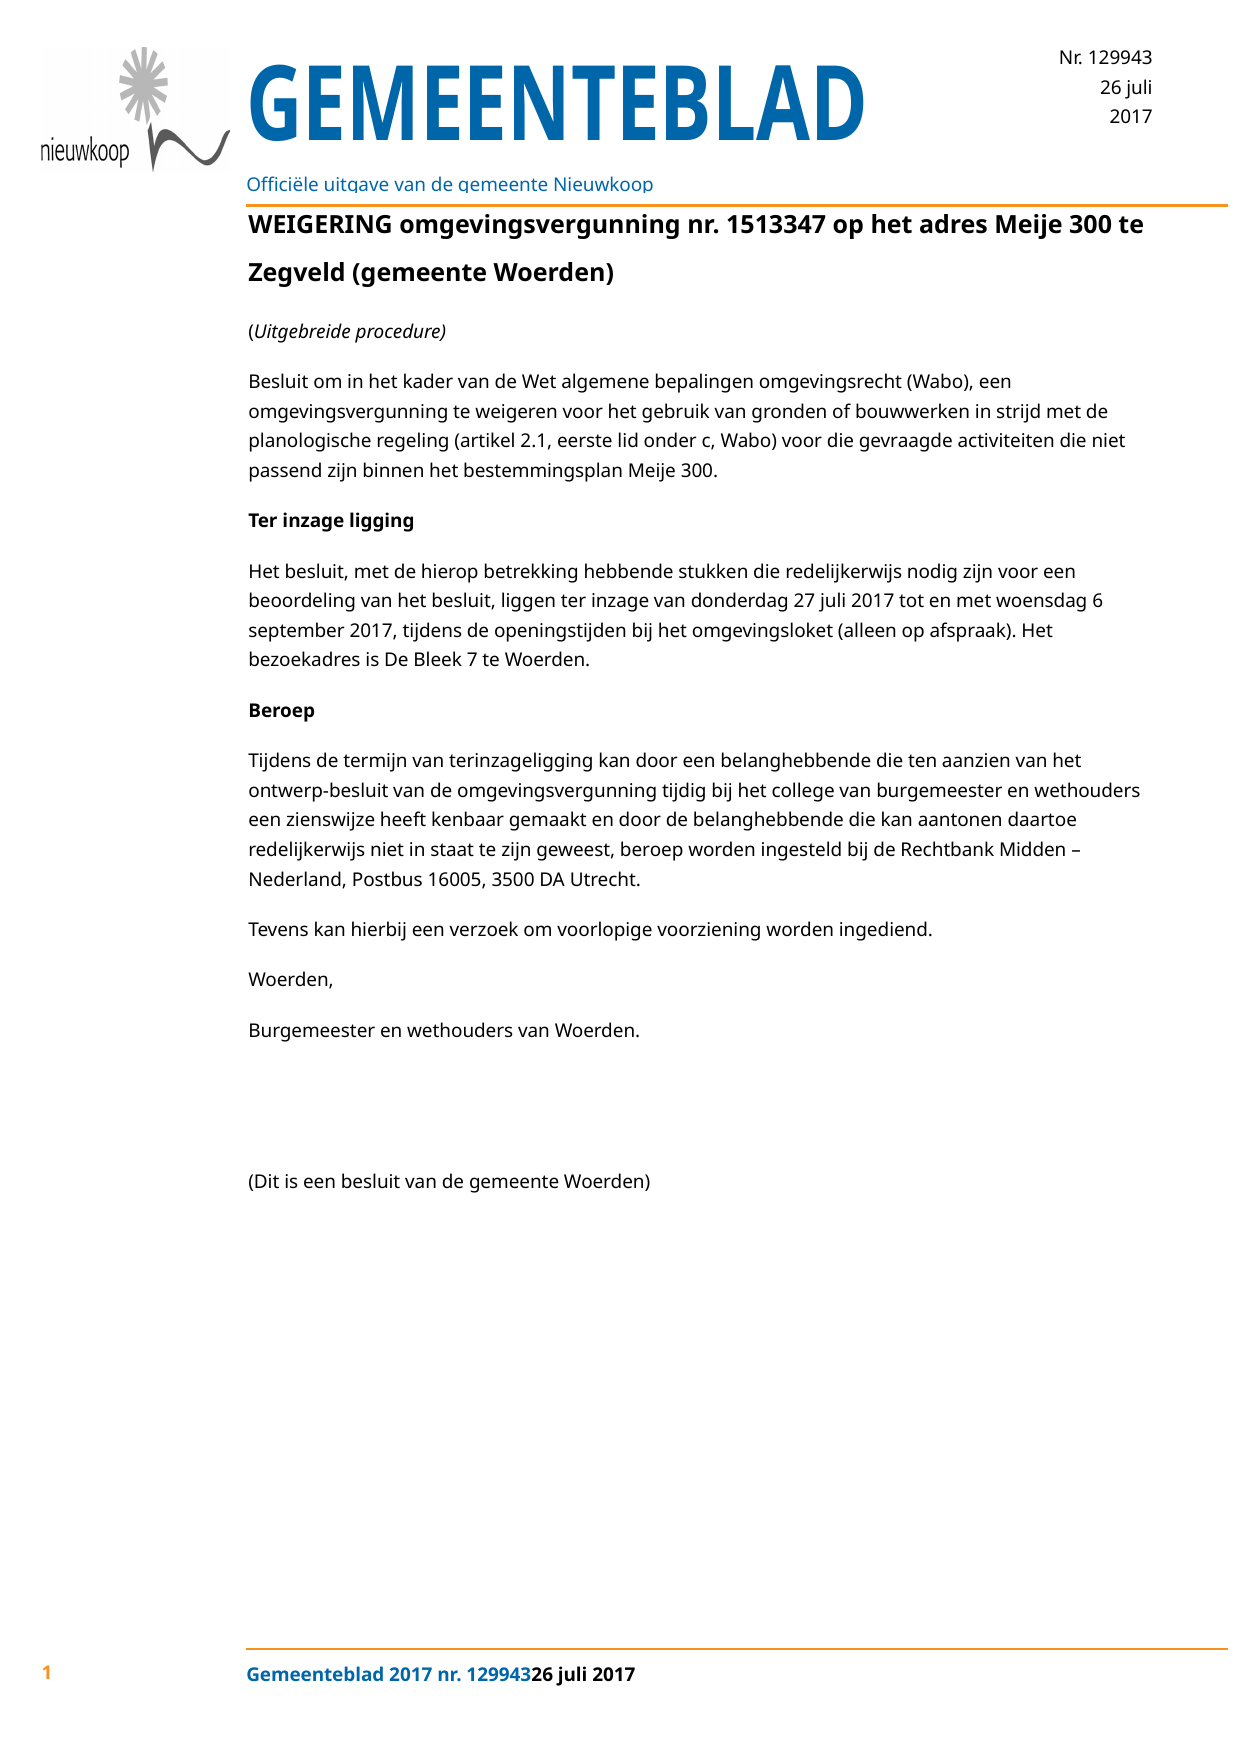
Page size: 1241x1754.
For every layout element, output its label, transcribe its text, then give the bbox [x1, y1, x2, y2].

picture [41, 47, 231, 172]
text (Dit is een besluit van de gemeente Woerden) [248, 1168, 1152, 1194]
text Tevens kan hierbij een verzoek om voorlopige voorziening worden ingediend. [248, 916, 1152, 942]
text Burgemeester en wethouders van Woerden. [248, 1017, 1152, 1043]
text WEIGERING omgevingsvergunning nr. 1513347 op het adres Meije 300 te Zegveld (gemeente Woerden) [248, 207, 1152, 288]
text Ter inzage ligging [248, 507, 1152, 533]
text (Uitgebreide procedure) [248, 318, 1152, 344]
text Tijdens de termijn van terinzageligging kan door een belanghebbende die ten aanzien van het ontwerp-besluit van de omgevingsvergunning tijdig bij het college van burgemeester en wethouders een zienswijze heeft kenbaar gemaakt en door de belanghebbende die kan aantonen daartoe redelijkerwijs niet in staat te zijn geweest, beroep worden ingesteld bij de Rechtbank Midden – Nederland, Postbus 16005, 3500 DA Utrecht. [248, 747, 1152, 892]
text Beroep [248, 697, 1152, 723]
text Besluit om in het kader van de Wet algemene bepalingen omgevingsrecht (Wabo), een omgevingsvergunning te weigeren voor het gebruik van gronden of bouwwerken in strijd met de planologische regeling (artikel 2.1, eerste lid onder c, Wabo) voor die gevraagde activiteiten die niet passend zijn binnen het bestemmingsplan Meije 300. [248, 368, 1152, 483]
text Het besluit, met de hierop betrekking hebbende stukken die redelijkerwijs nodig zijn voor een beoordeling van het besluit, liggen ter inzage van donderdag 27 juli 2017 tot en met woensdag 6 september 2017, tijdens de openingstijden bij het omgevingsloket (alleen op afspraak). Het bezoekadres is De Bleek 7 te Woerden. [248, 558, 1152, 672]
text Woerden, [248, 967, 1152, 992]
